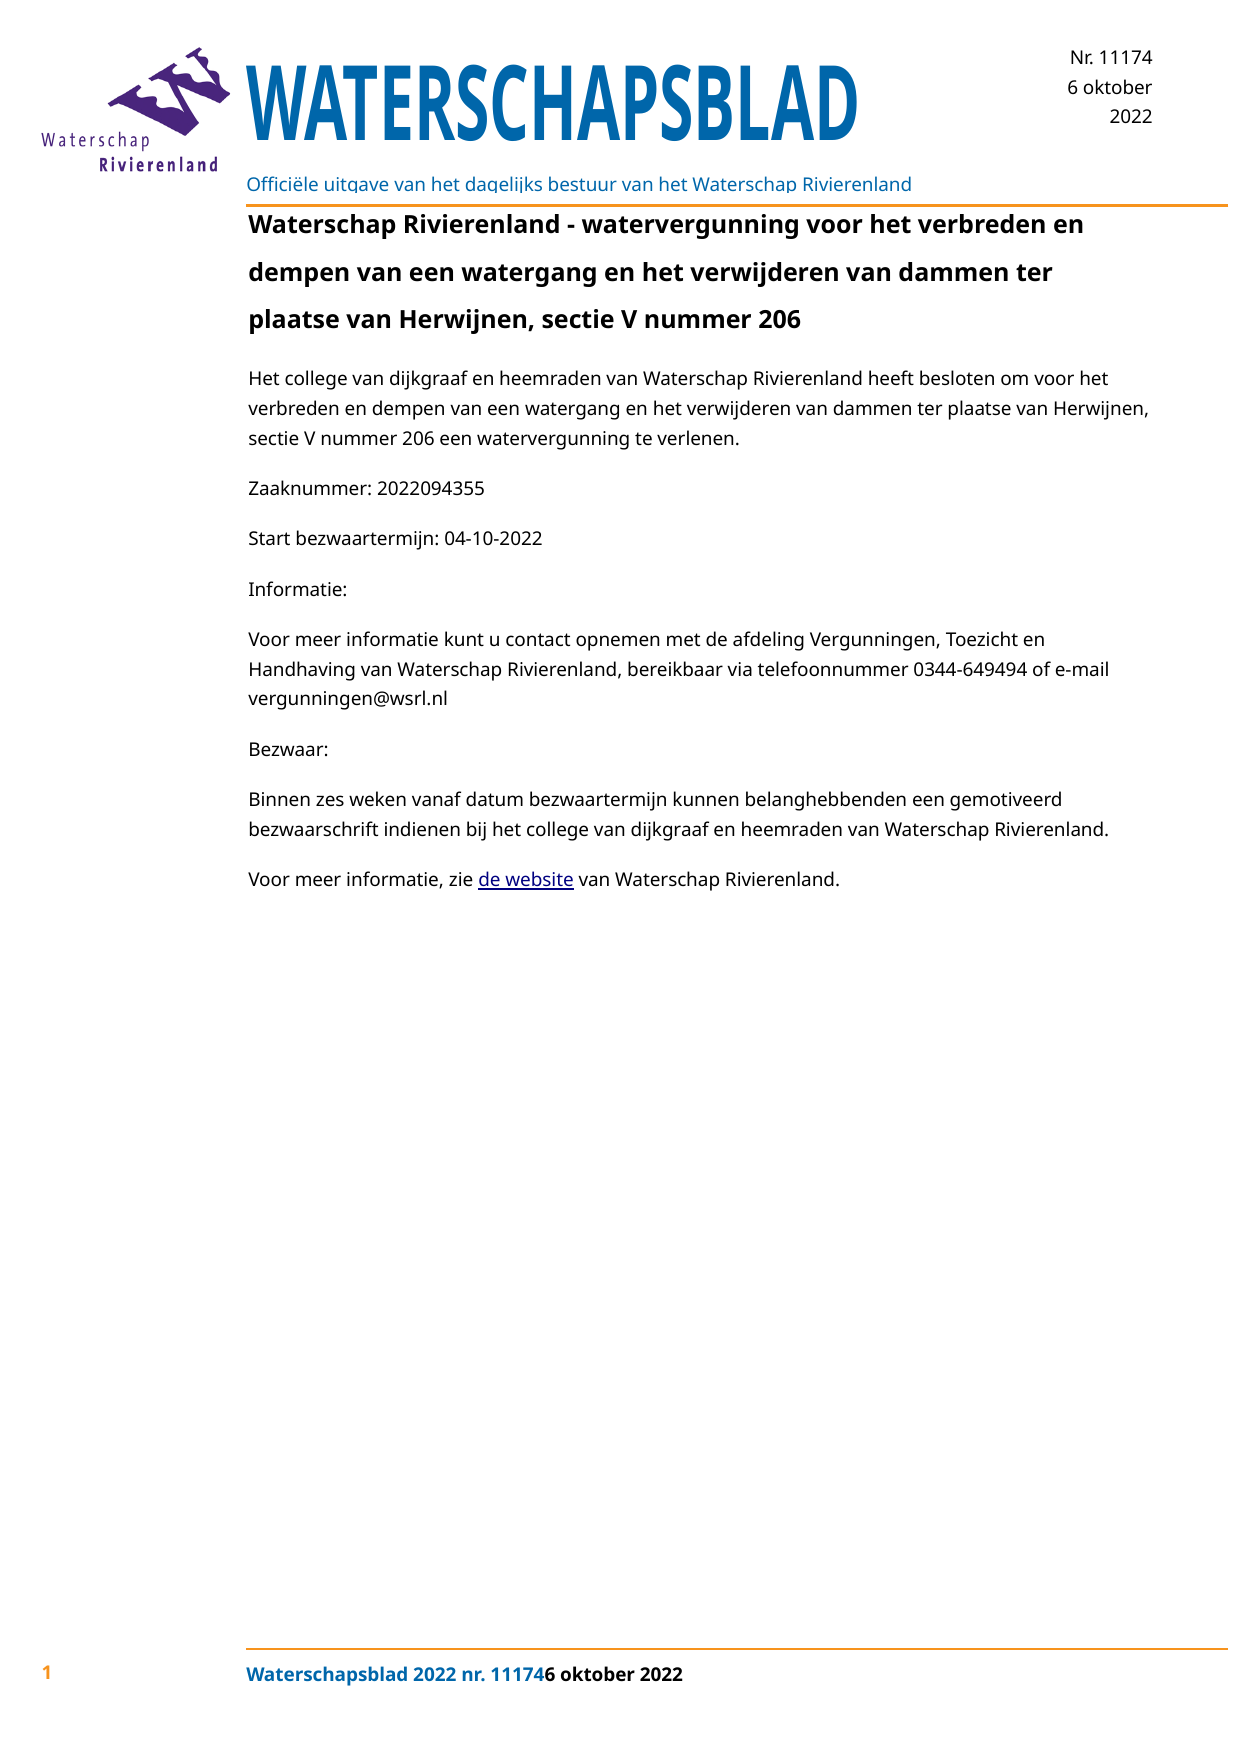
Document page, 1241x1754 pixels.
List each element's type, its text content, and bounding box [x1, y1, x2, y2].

text Bezwaar: [248, 736, 1152, 762]
text Voor meer informatie, zie de website van Waterschap Rivierenland. [248, 866, 1152, 892]
text Voor meer informatie kunt u contact opnemen met de afdeling Vergunningen, Toezicht en Handhaving van Waterschap Rivierenland, bereikbaar via telefoonnummer 0344-649494 of e-mail vergunningen@wsrl.nl [248, 626, 1152, 711]
text Het college van dijkgraaf en heemraden van Waterschap Rivierenland heeft besloten om voor het verbreden en dempen van een watergang en het verwijderen van dammen ter plaatse van Herwijnen, sectie V nummer 206 een watervergunning te verlenen. [248, 366, 1152, 450]
text Informatie: [248, 576, 1152, 602]
text Zaaknummer: 2022094355 [248, 475, 1152, 501]
text Waterschap Rivierenland - watervergunning voor het verbreden en dempen van een watergang en het verwijderen van dammen ter plaatse van Herwijnen, sectie V nummer 206 [248, 207, 1152, 336]
text Binnen zes weken vanaf datum bezwaartermijn kunnen belanghebbenden een gemotiveerd bezwaarschrift indienen bij het college van dijkgraaf en heemraden van Waterschap Rivierenland. [248, 786, 1152, 842]
picture [41, 47, 231, 172]
text Start bezwaartermijn: 04-10-2022 [248, 526, 1152, 551]
